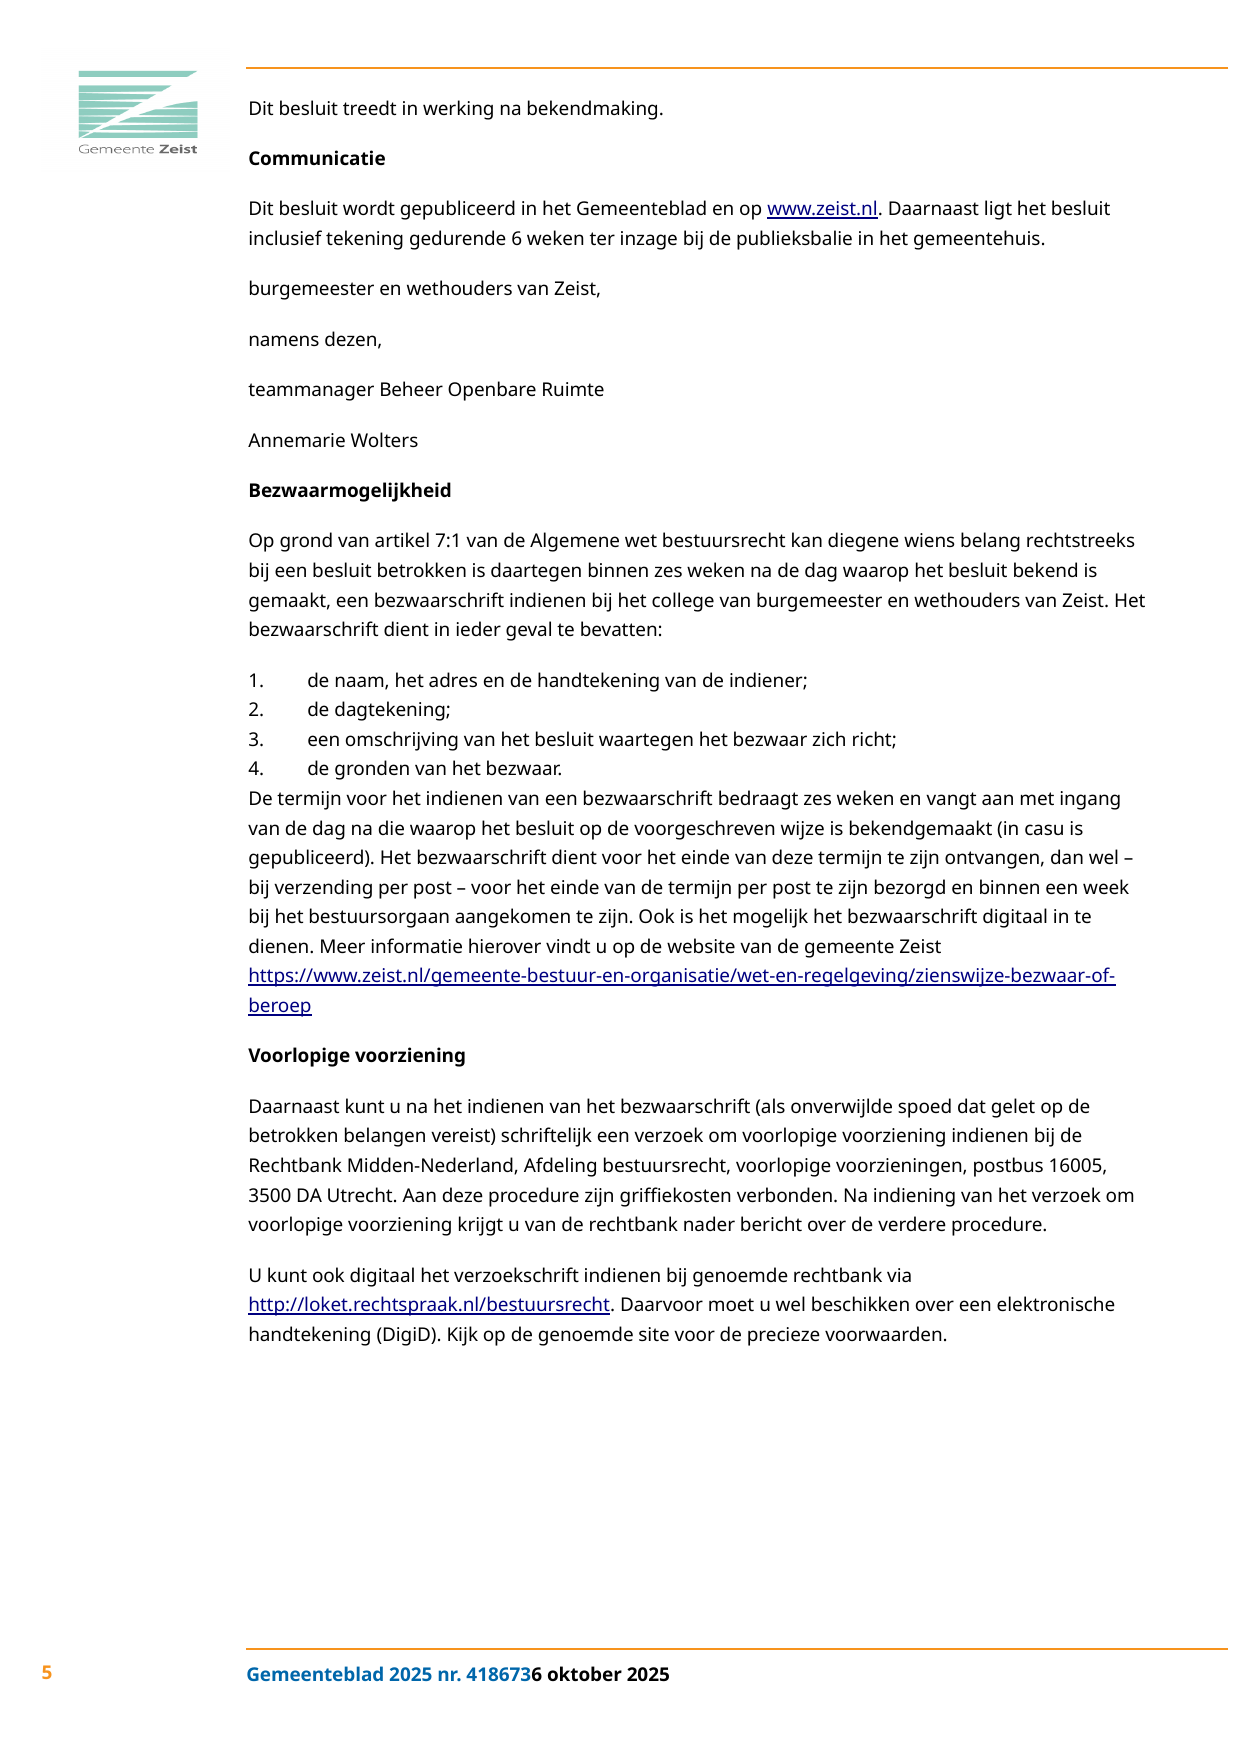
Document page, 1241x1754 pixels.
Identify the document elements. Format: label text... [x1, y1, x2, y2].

text Bezwaarmogelijkheid [248, 477, 1152, 503]
text De termijn voor het indienen van een bezwaarschrift bedraagt zes weken en vangt aan met ingang van de dag na die waarop het besluit op de voorgeschreven wijze is bekendgemaakt (in casu is gepubliceerd). Het bezwaarschrift dient voor het einde van deze termijn te zijn ontvangen, dan wel – bij verzending per post – voor het einde van de termijn per post te zijn bezorgd en binnen een week bij het bestuursorgaan aangekomen te zijn. Ook is het mogelijk het bezwaarschrift digitaal in te dienen. Meer informatie hierover vindt u op de website van de gemeente Zeist https://www.zeist.nl/gemeente-bestuur-en-organisatie/wet-en-regelgeving/zienswijze-bezwaar-of-beroep [248, 785, 1152, 1018]
text Dit besluit wordt gepubliceerd in het Gemeenteblad en op www.zeist.nl. Daarnaast ligt het besluit inclusief tekening gedurende 6 weken ter inzage bij de publieksbalie in het gemeentehuis. [248, 196, 1152, 251]
text burgemeester en wethouders van Zeist, [248, 276, 1152, 301]
text Op grond van artikel 7:1 van de Algemene wet bestuursrecht kan diegene wiens belang rechtstreeks bij een besluit betrokken is daartegen binnen zes weken na de dag waarop het besluit bekend is gemaakt, een bezwaarschrift indienen bij het college van burgemeester en wethouders van Zeist. Het bezwaarschrift dient in ieder geval te bevatten: [248, 528, 1152, 642]
text Daarnaast kunt u na het indienen van het bezwaarschrift (als onverwijlde spoed dat gelet op de betrokken belangen vereist) schriftelijk een verzoek om voorlopige voorziening indienen bij de Rechtbank Midden-Nederland, Afdeling bestuursrecht, voorlopige voorzieningen, postbus 16005, 3500 DA Utrecht. Aan deze procedure zijn griffiekosten verbonden. Na indiening van het verzoek om voorlopige voorziening krijgt u van de rechtbank nader bericht over de verdere procedure. [248, 1093, 1152, 1237]
text Voorlopige voorziening [248, 1043, 1152, 1068]
list de dagtekening; [248, 696, 1152, 722]
text namens dezen, [248, 326, 1152, 352]
picture [41, 47, 231, 172]
text Dit besluit treedt in werking na bekendmaking. [248, 95, 1152, 121]
text Communicatie [248, 145, 1152, 171]
list een omschrijving van het besluit waartegen het bezwaar zich richt; [248, 726, 1152, 752]
text U kunt ook digitaal het verzoekschrift indienen bij genoemde rechtbank via http://loket.rechtspraak.nl/bestuursrecht. Daarvoor moet u wel beschikken over een elektronische handtekening (DigiD). Kijk op de genoemde site voor de precieze voorwaarden. [248, 1262, 1152, 1347]
list de naam, het adres en de handtekening van de indiener; [248, 667, 1152, 693]
text teammanager Beheer Openbare Ruimte [248, 376, 1152, 402]
list de gronden van het bezwaar. [248, 756, 1152, 781]
text Annemarie Wolters [248, 427, 1152, 453]
